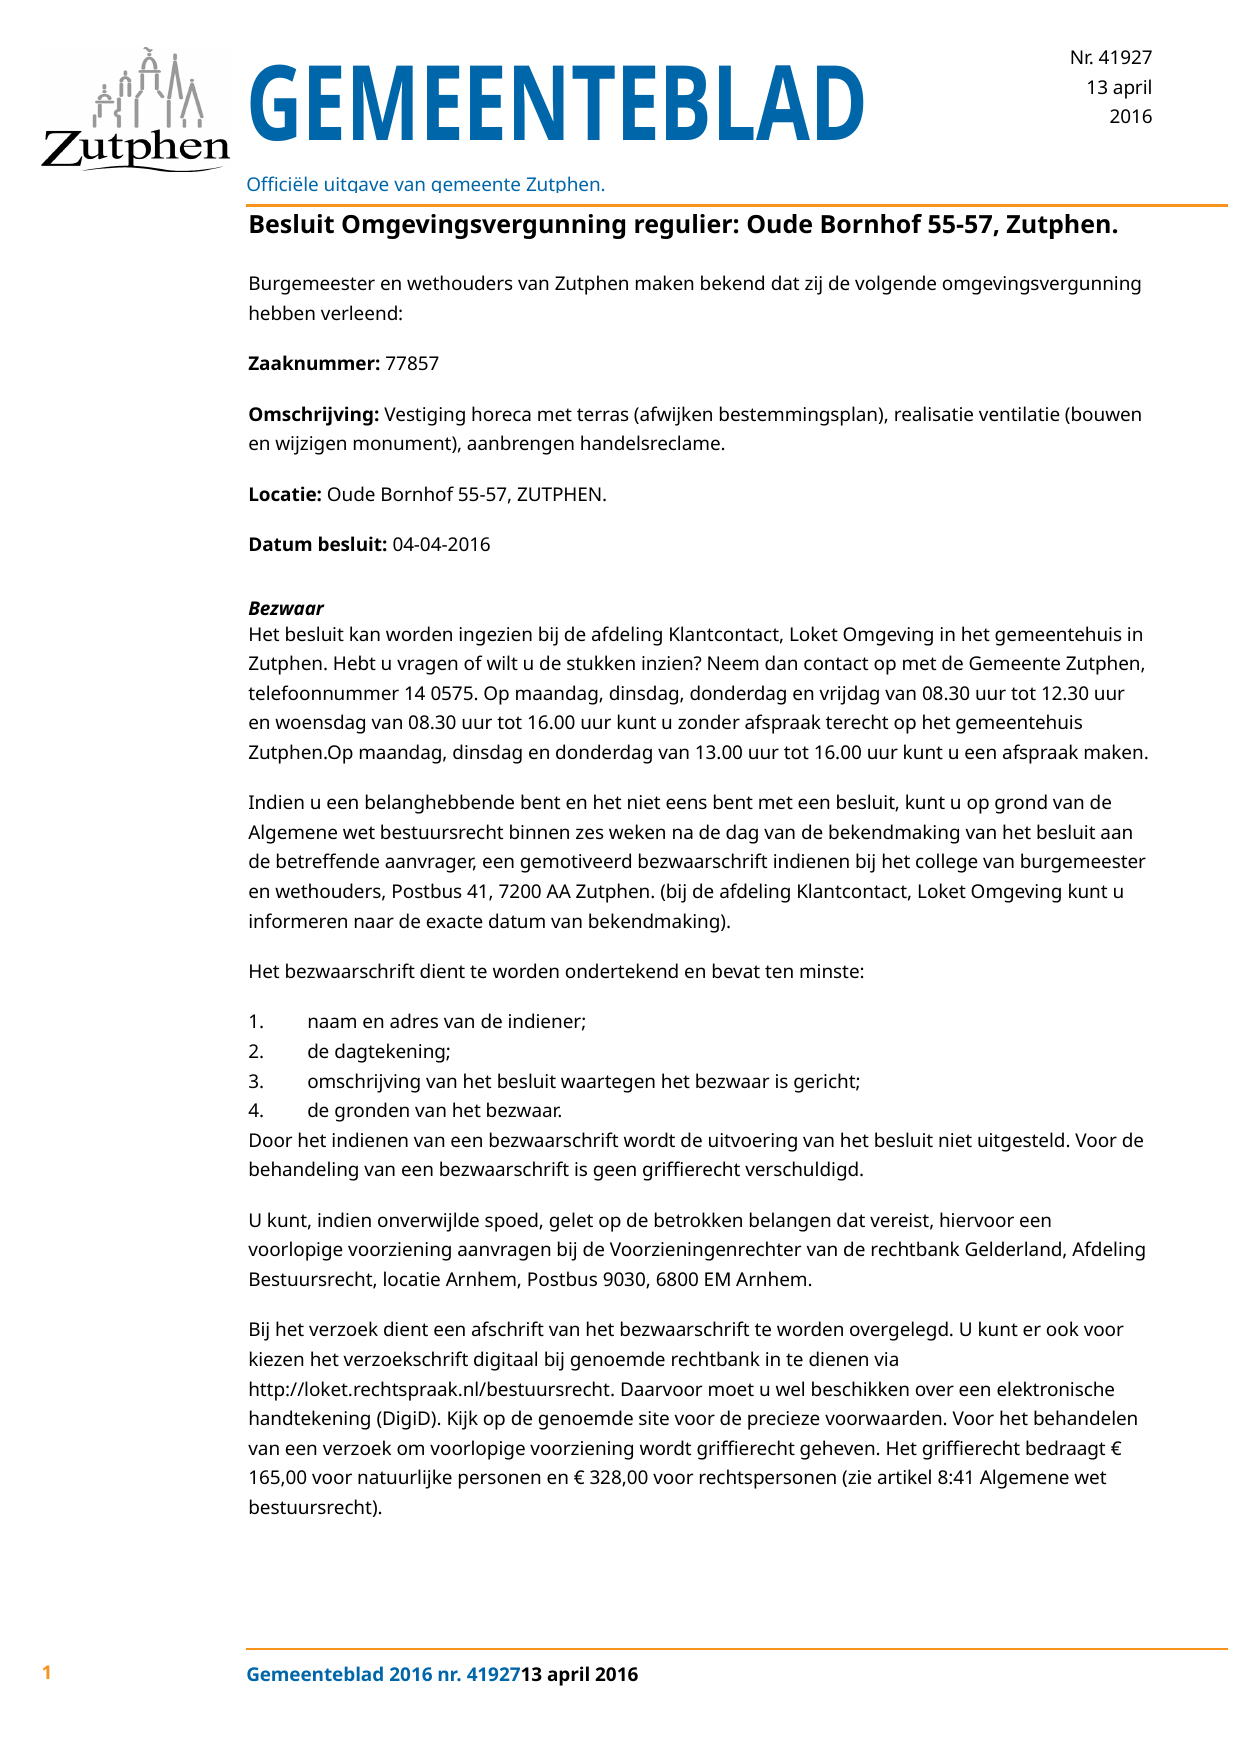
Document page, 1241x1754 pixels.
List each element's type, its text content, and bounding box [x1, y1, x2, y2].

text Door het indienen van een bezwaarschrift wordt de uitvoering van het besluit niet uitgesteld. Voor de behandeling van een bezwaarschrift is geen griffierecht verschuldigd. [248, 1127, 1152, 1182]
text Datum besluit: 04-04-2016 [248, 531, 1152, 557]
list omschrijving van het besluit waartegen het bezwaar is gericht; [248, 1068, 1152, 1094]
text Besluit Omgevingsvergunning regulier: Oude Bornhof 55-57, Zutphen. [248, 207, 1152, 241]
text Zaaknummer: 77857 [248, 350, 1152, 376]
text U kunt, indien onverwijlde spoed, gelet op de betrokken belangen dat vereist, hiervoor een voorlopige voorziening aanvragen bij de Voorzieningenrechter van de rechtbank Gelderland, Afdeling Bestuursrecht, locatie Arnhem, Postbus 9030, 6800 EM Arnhem. [248, 1207, 1152, 1292]
list de gronden van het bezwaar. [248, 1097, 1152, 1123]
list de dagtekening; [248, 1038, 1152, 1064]
text Het besluit kan worden ingezien bij de afdeling Klantcontact, Loket Omgeving in het gemeentehuis in Zutphen. Hebt u vragen of wilt u de stukken inzien? Neem dan contact op met de Gemeente Zutphen, telefoonnummer 14 0575. Op maandag, dinsdag, donderdag en vrijdag van 08.30 uur tot 12.30 uur en woensdag van 08.30 uur tot 16.00 uur kunt u zonder afspraak terecht op het gemeentehuis Zutphen.Op maandag, dinsdag en donderdag van 13.00 uur tot 16.00 uur kunt u een afspraak maken. [248, 621, 1152, 765]
text Locatie: Oude Bornhof 55-57, ZUTPHEN. [248, 481, 1152, 506]
text Indien u een belanghebbende bent en het niet eens bent met een besluit, kunt u op grond van de Algemene wet bestuursrecht binnen zes weken na de dag van de bekendmaking van het besluit aan de betreffende aanvrager, een gemotiveerd bezwaarschrift indienen bij het college van burgemeester en wethouders, Postbus 41, 7200 AA Zutphen. (bij de afdeling Klantcontact, Loket Omgeving kunt u informeren naar de exacte datum van bekendmaking). [248, 789, 1152, 934]
text Burgemeester en wethouders van Zutphen maken bekend dat zij de volgende omgevingsvergunning hebben verleend: [248, 270, 1152, 326]
text Bij het verzoek dient een afschrift van het bezwaarschrift te worden overgelegd. U kunt er ook voor kiezen het verzoekschrift digitaal bij genoemde rechtbank in te dienen via http://loket.rechtspraak.nl/bestuursrecht. Daarvoor moet u wel beschikken over een elektronische handtekening (DigiD). Kijk op de genoemde site voor de precieze voorwaarden. Voor het behandelen van een verzoek om voorlopige voorziening wordt griffierecht geheven. Het griffierecht bedraagt € 165,00 voor natuurlijke personen en € 328,00 voor rechtspersonen (zie artikel 8:41 Algemene wet bestuursrecht). [248, 1317, 1152, 1520]
picture [41, 47, 231, 172]
text Omschrijving: Vestiging horeca met terras (afwijken bestemmingsplan), realisatie ventilatie (bouwen en wijzigen monument), aanbrengen handelsreclame. [248, 401, 1152, 456]
text Het bezwaarschrift dient te worden ondertekend en bevat ten minste: [248, 958, 1152, 984]
text Bezwaar [248, 595, 1152, 621]
list naam en adres van de indiener; [248, 1009, 1152, 1034]
